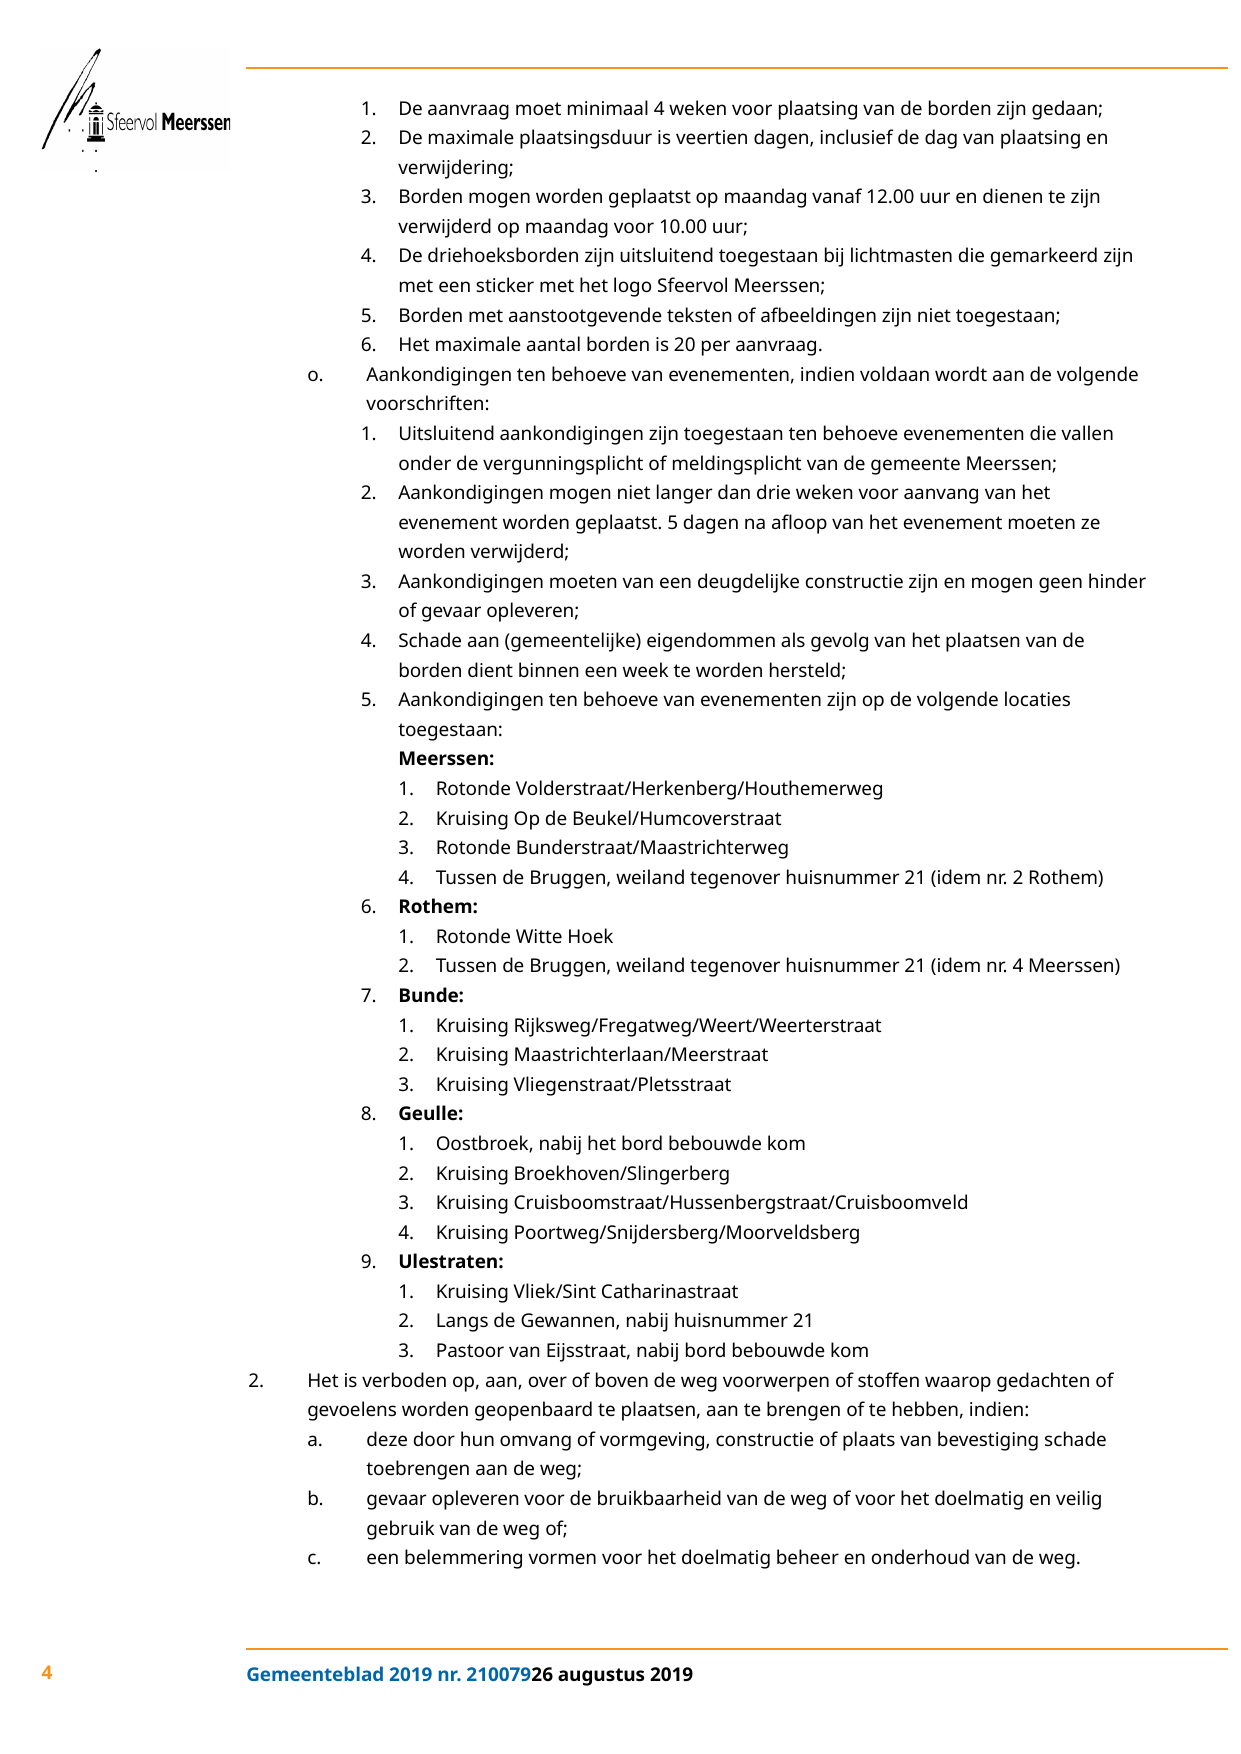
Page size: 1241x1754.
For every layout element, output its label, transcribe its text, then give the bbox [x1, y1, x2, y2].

list Kruising Poortweg/Snijdersberg/Moorveldsberg [398, 1219, 1152, 1245]
list Kruising Vliegenstraat/Pletsstraat [398, 1071, 1152, 1097]
list Kruising Maastrichterlaan/Meerstraat [398, 1041, 1152, 1067]
list Borden mogen worden geplaatst op maandag vanaf 12.00 uur en dienen te zijn verwijderd op maandag voor 10.00 uur; [361, 183, 1152, 239]
list Geulle: [361, 1101, 1152, 1126]
list De driehoeksborden zijn uitsluitend toegestaan bij lichtmasten die gemarkeerd zijn met een sticker met het logo Sfeervol Meerssen; [361, 243, 1152, 298]
list De maximale plaatsingsduur is veertien dagen, inclusief de dag van plaatsing en verwijdering; [361, 124, 1152, 180]
list Kruising Op de Beukel/Humcoverstraat [398, 805, 1152, 831]
list Meerssen: [361, 746, 1152, 771]
list Kruising Cruisboomstraat/Hussenbergstraat/Cruisboomveld [398, 1189, 1152, 1215]
list Aankondigingen ten behoeve van evenementen, indien voldaan wordt aan de volgende voorschriften: [307, 361, 1152, 416]
list Langs de Gewannen, nabij huisnummer 21 [398, 1308, 1152, 1333]
list Ulestraten: [361, 1248, 1152, 1274]
list gevaar opleveren voor de bruikbaarheid van de weg of voor het doelmatig en veilig gebruik van de weg of; [307, 1485, 1152, 1541]
picture [41, 47, 231, 172]
list een belemmering vormen voor het doelmatig beheer en onderhoud van de weg. [307, 1544, 1152, 1570]
list Aankondigingen ten behoeve van evenementen zijn op de volgende locaties toegestaan: [361, 686, 1152, 742]
list Het maximale aantal borden is 20 per aanvraag. [361, 331, 1152, 357]
list Pastoor van Eijsstraat, nabij bord bebouwde kom [398, 1337, 1152, 1363]
list Uitsluitend aankondigingen zijn toegestaan ten behoeve evenementen die vallen onder de vergunningsplicht of meldingsplicht van de gemeente Meerssen; [361, 420, 1152, 476]
list Rothem: [361, 893, 1152, 919]
list Schade aan (gemeentelijke) eigendommen als gevolg van het plaatsen van de borden dient binnen een week te worden hersteld; [361, 627, 1152, 683]
list Tussen de Bruggen, weiland tegenover huisnummer 21 (idem nr. 2 Rothem) [398, 864, 1152, 890]
list Rotonde Bunderstraat/Maastrichterweg [398, 834, 1152, 860]
list Kruising Broekhoven/Slingerberg [398, 1160, 1152, 1186]
list Kruising Rijksweg/Fregatweg/Weert/Weerterstraat [398, 1012, 1152, 1038]
list deze door hun omvang of vormgeving, constructie of plaats van bevestiging schade toebrengen aan de weg; [307, 1426, 1152, 1481]
list Rotonde Witte Hoek [398, 923, 1152, 949]
list Kruising Vliek/Sint Catharinastraat [398, 1278, 1152, 1304]
list Oostbroek, nabij het bord bebouwde kom [398, 1130, 1152, 1156]
list Bunde: [361, 982, 1152, 1008]
list Tussen de Bruggen, weiland tegenover huisnummer 21 (idem nr. 4 Meerssen) [398, 953, 1152, 978]
list Het is verboden op, aan, over of boven de weg voorwerpen of stoffen waarop gedachten of gevoelens worden geopenbaard te plaatsen, aan te brengen of te hebben, indien: [248, 1367, 1152, 1422]
list Aankondigingen moeten van een deugdelijke constructie zijn en mogen geen hinder of gevaar opleveren; [361, 568, 1152, 623]
list Rotonde Volderstraat/Herkenberg/Houthemerweg [398, 775, 1152, 801]
list Aankondigingen mogen niet langer dan drie weken voor aanvang van het evenement worden geplaatst. 5 dagen na afloop van het evenement moeten ze worden verwijderd; [361, 479, 1152, 564]
list Borden met aanstootgevende teksten of afbeeldingen zijn niet toegestaan; [361, 302, 1152, 328]
list De aanvraag moet minimaal 4 weken voor plaatsing van de borden zijn gedaan; [361, 95, 1152, 121]
